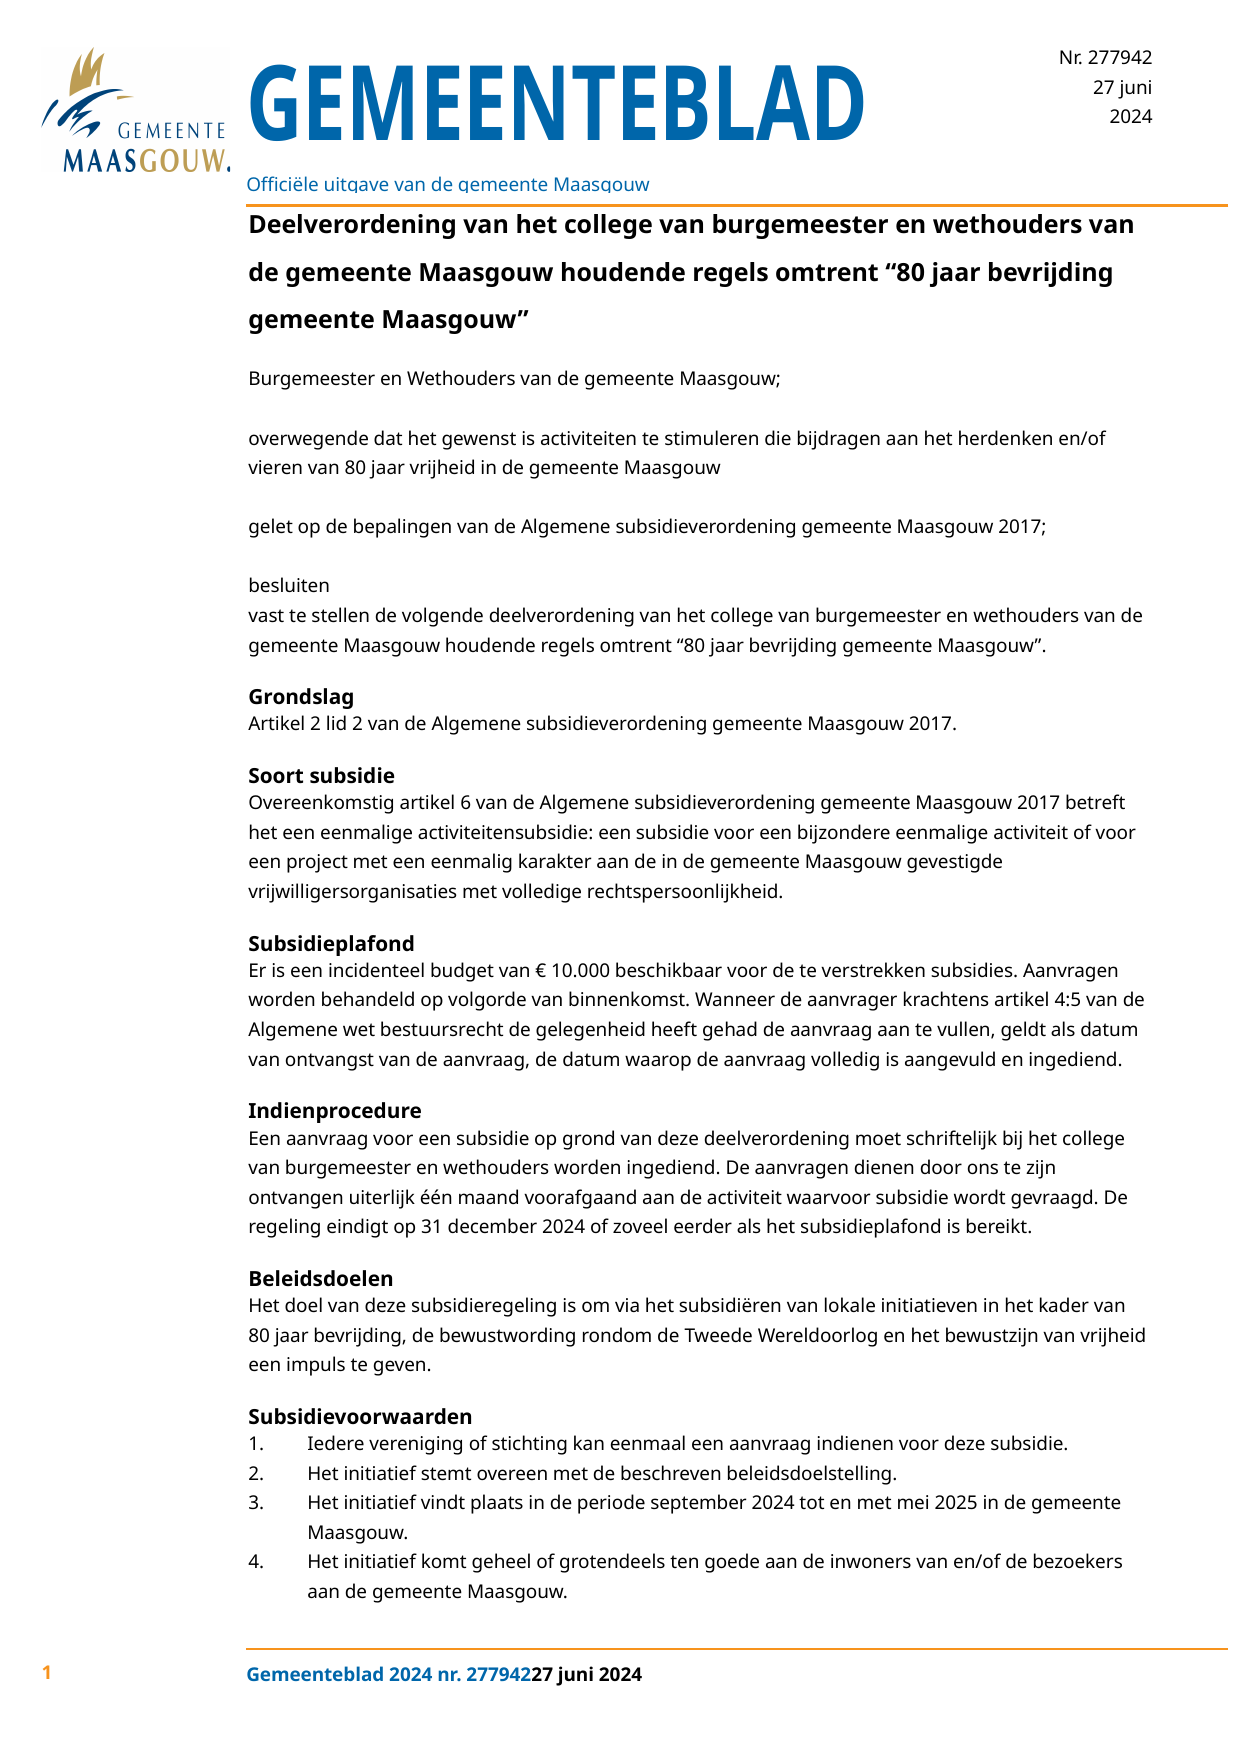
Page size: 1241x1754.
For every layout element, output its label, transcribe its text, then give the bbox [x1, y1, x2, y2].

text Subsidievoorwaarden [248, 1402, 1152, 1430]
list Het initiatief vindt plaats in de periode september 2024 tot en met mei 2025 in de gemeente Maasgouw. [248, 1489, 1152, 1545]
text Soort subsidie [248, 761, 1152, 789]
text overwegende dat het gewenst is activiteiten te stimuleren die bijdragen aan het herdenken en/of vieren van 80 jaar vrijheid in de gemeente Maasgouw [248, 425, 1152, 480]
text Er is een incidenteel budget van € 10.000 beschikbaar voor de te verstrekken subsidies. Aanvragen worden behandeld op volgorde van binnenkomst. Wanneer de aanvrager krachtens artikel 4:5 van de Algemene wet bestuursrecht de gelegenheid heeft gehad de aanvraag aan te vullen, geldt als datum van ontvangst van de aanvraag, de datum waarop de aanvraag volledig is aangevuld en ingediend. [248, 957, 1152, 1072]
text Beleidsdoelen [248, 1264, 1152, 1292]
text besluiten [248, 573, 1152, 598]
text Het doel van deze subsidieregeling is om via het subsidiëren van lokale initiatieven in het kader van 80 jaar bevrijding, de bewustwording rondom de Tweede Wereldoorlog en het bewustzijn van vrijheid een impuls te geven. [248, 1292, 1152, 1377]
text gelet op de bepalingen van de Algemene subsidieverordening gemeente Maasgouw 2017; [248, 513, 1152, 539]
text Deelverordening van het college van burgemeester en wethouders van de gemeente Maasgouw houdende regels omtrent “80 jaar bevrijding gemeente Maasgouw” [248, 207, 1152, 336]
text Artikel 2 lid 2 van de Algemene subsidieverordening gemeente Maasgouw 2017. [248, 711, 1152, 736]
list Het initiatief stemt overeen met de beschreven beleidsdoelstelling. [248, 1460, 1152, 1486]
picture [41, 47, 231, 172]
text vast te stellen de volgende deelverordening van het college van burgemeester en wethouders van de gemeente Maasgouw houdende regels omtrent “80 jaar bevrijding gemeente Maasgouw”. [248, 602, 1152, 657]
text Subsidieplafond [248, 929, 1152, 957]
text Grondslag [248, 682, 1152, 711]
text Overeenkomstig artikel 6 van de Algemene subsidieverordening gemeente Maasgouw 2017 betreft het een eenmalige activiteitensubsidie: een subsidie voor een bijzondere eenmalige activiteit of voor een project met een eenmalig karakter aan de in de gemeente Maasgouw gevestigde vrijwilligersorganisaties met volledige rechtspersoonlijkheid. [248, 789, 1152, 904]
list Het initiatief komt geheel of grotendeels ten goede aan de inwoners van en/of de bezoekers aan de gemeente Maasgouw. [248, 1549, 1152, 1604]
text Een aanvraag voor een subsidie op grond van deze deelverordening moet schriftelijk bij het college van burgemeester en wethouders worden ingediend. De aanvragen dienen door ons te zijn ontvangen uiterlijk één maand voorafgaand aan de activiteit waarvoor subsidie wordt gevraagd. De regeling eindigt op 31 december 2024 of zoveel eerder als het subsidieplafond is bereikt. [248, 1125, 1152, 1239]
list Iedere vereniging of stichting kan eenmaal een aanvraag indienen voor deze subsidie. [248, 1430, 1152, 1456]
text Indienprocedure [248, 1096, 1152, 1125]
text Burgemeester en Wethouders van de gemeente Maasgouw; [248, 366, 1152, 391]
